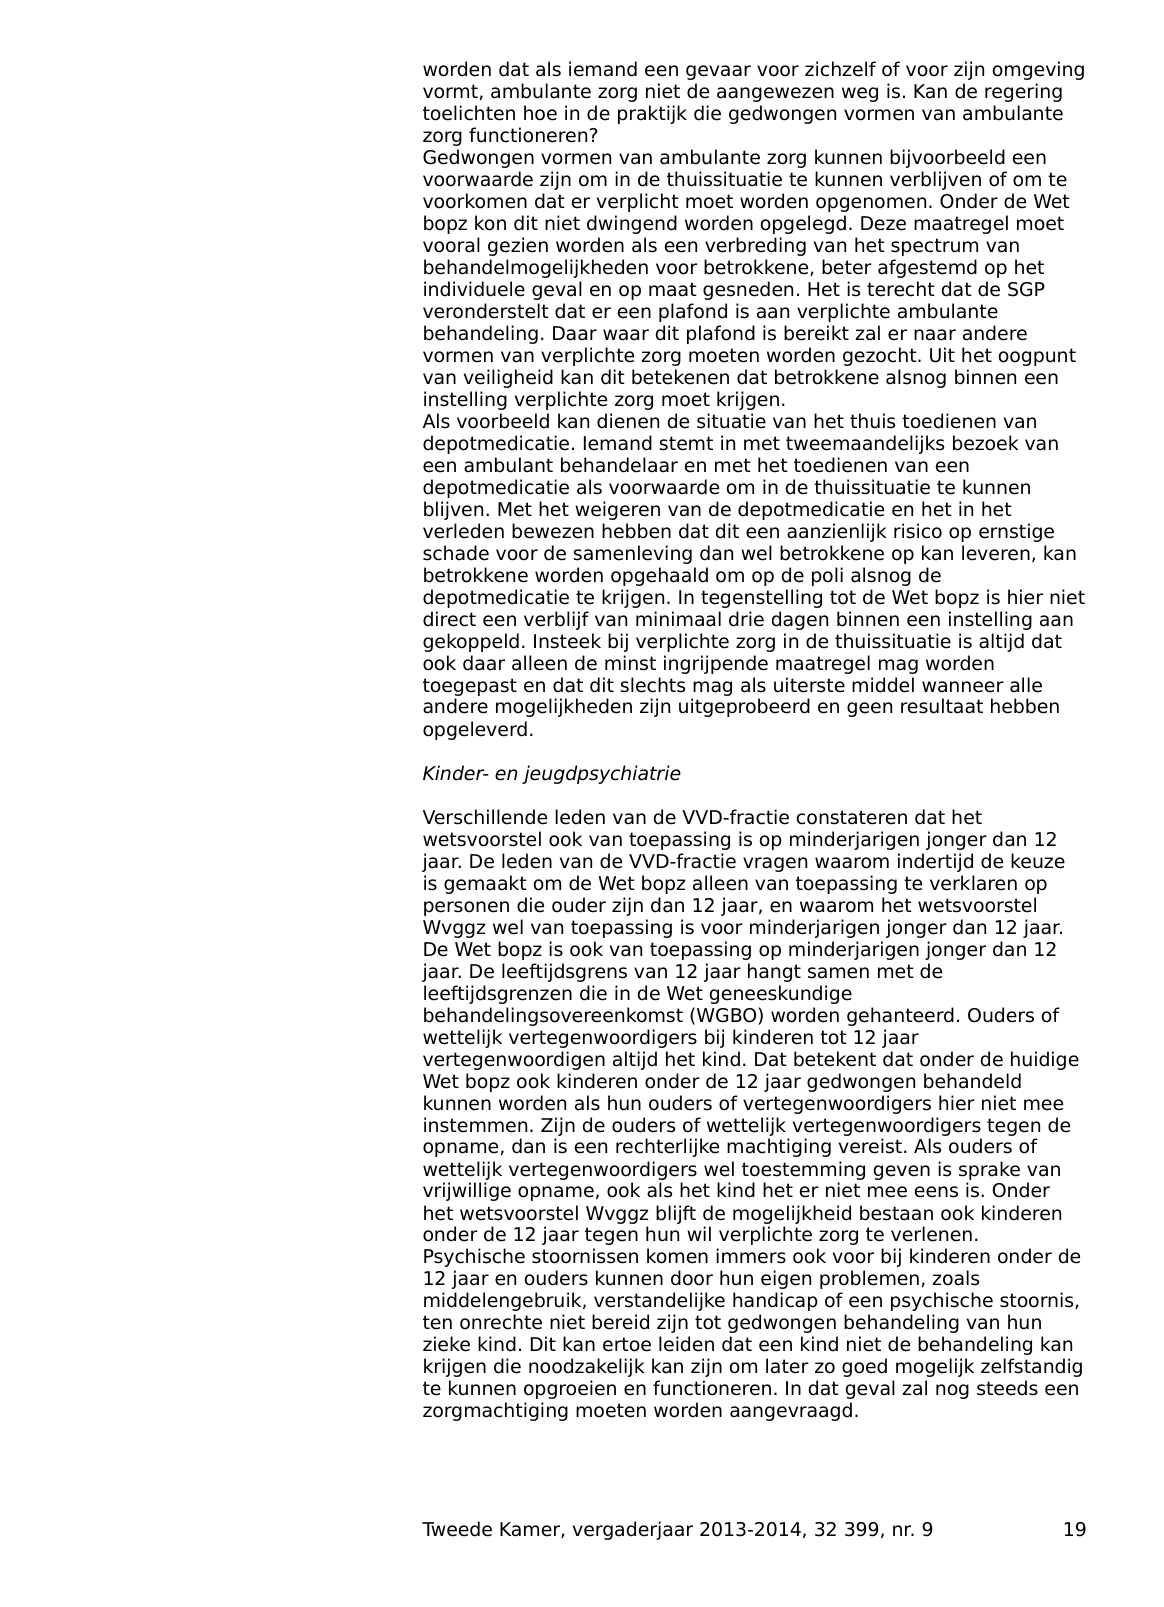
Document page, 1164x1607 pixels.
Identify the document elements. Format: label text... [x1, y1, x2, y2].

text De Wet bopz is ook van toepassing op minderjarigen jonger dan 12 jaar. De leeftijdsgrens van 12 jaar hangt samen met de leeftijdsgrenzen die in de Wet geneeskundige behandelingsovereenkomst (WGBO) worden gehanteerd. Ouders of wettelijk vertegenwoordigers bij kinderen tot 12 jaar vertegenwoordigen altijd het kind. Dat betekent dat onder de huidige Wet bopz ook kinderen onder de 12 jaar gedwongen behandeld kunnen worden als hun ouders of vertegenwoordigers hier niet mee instemmen. Zijn de ouders of wettelijk vertegenwoordigers tegen de opname, dan is een rechterlijke machtiging vereist. Als ouders of wettelijk vertegenwoordigers wel toestemming geven is sprake van vrijwillige opname, ook als het kind het er niet mee eens is. Onder het wetsvoorstel Wvggz blijft de mogelijkheid bestaan ook kinderen onder de 12 jaar tegen hun wil verplichte zorg te verlenen. Psychische stoornissen komen immers ook voor bij kinderen onder de 12 jaar en ouders kunnen door hun eigen problemen, zoals middelengebruik, verstandelijke handicap of een psychische stoornis, ten onrechte niet bereid zijn tot gedwongen behandeling van hun zieke kind. Dit kan ertoe leiden dat een kind niet de behandeling kan krijgen die noodzakelijk kan zijn om later zo goed mogelijk zelfstandig te kunnen opgroeien en functioneren. In dat geval zal nog steeds een zorgmachtiging moeten worden aangevraagd. [422, 939, 1087, 1422]
text worden dat als iemand een gevaar voor zichzelf of voor zijn omgeving vormt, ambulante zorg niet de aangewezen weg is. Kan de regering toelichten hoe in de praktijk die gedwongen vormen van ambulante zorg functioneren? [422, 59, 1087, 147]
text Verschillende leden van de VVD-fractie constateren dat het wetsvoorstel ook van toepassing is op minderjarigen jonger dan 12 jaar. De leden van de VVD-fractie vragen waarom indertijd de keuze is gemaakt om de Wet bopz alleen van toepassing te verklaren op personen die ouder zijn dan 12 jaar, en waarom het wetsvoorstel Wvggz wel van toepassing is voor minderjarigen jonger dan 12 jaar. [422, 807, 1087, 939]
text Als voorbeeld kan dienen de situatie van het thuis toedienen van depotmedicatie. Iemand stemt in met tweemaandelijks bezoek van een ambulant behandelaar en met het toedienen van een depotmedicatie als voorwaarde om in de thuissituatie te kunnen blijven. Met het weigeren van de depotmedicatie en het in het verleden bewezen hebben dat dit een aanzienlijk risico op ernstige schade voor de samenleving dan wel betrokkene op kan leveren, kan betrokkene worden opgehaald om op de poli alsnog de depotmedicatie te krijgen. In tegenstelling tot de Wet bopz is hier niet direct een verblijf van minimaal drie dagen binnen een instelling aan gekoppeld. Insteek bij verplichte zorg in de thuissituatie is altijd dat ook daar alleen de minst ingrijpende maatregel mag worden toegepast en dat dit slechts mag als uiterste middel wanneer alle andere mogelijkheden zijn uitgeprobeerd en geen resultaat hebben opgeleverd. [422, 411, 1087, 740]
subtitle Kinder- en jeugdpsychiatrie [422, 763, 1087, 784]
text Gedwongen vormen van ambulante zorg kunnen bijvoorbeeld een voorwaarde zijn om in de thuissituatie te kunnen verblijven of om te voorkomen dat er verplicht moet worden opgenomen. Onder de Wet bopz kon dit niet dwingend worden opgelegd. Deze maatregel moet vooral gezien worden als een verbreding van het spectrum van behandelmogelijkheden voor betrokkene, beter afgestemd op het individuele geval en op maat gesneden. Het is terecht dat de SGP veronderstelt dat er een plafond is aan verplichte ambulante behandeling. Daar waar dit plafond is bereikt zal er naar andere vormen van verplichte zorg moeten worden gezocht. Uit het oogpunt van veiligheid kan dit betekenen dat betrokkene alsnog binnen een instelling verplichte zorg moet krijgen. [422, 147, 1087, 411]
